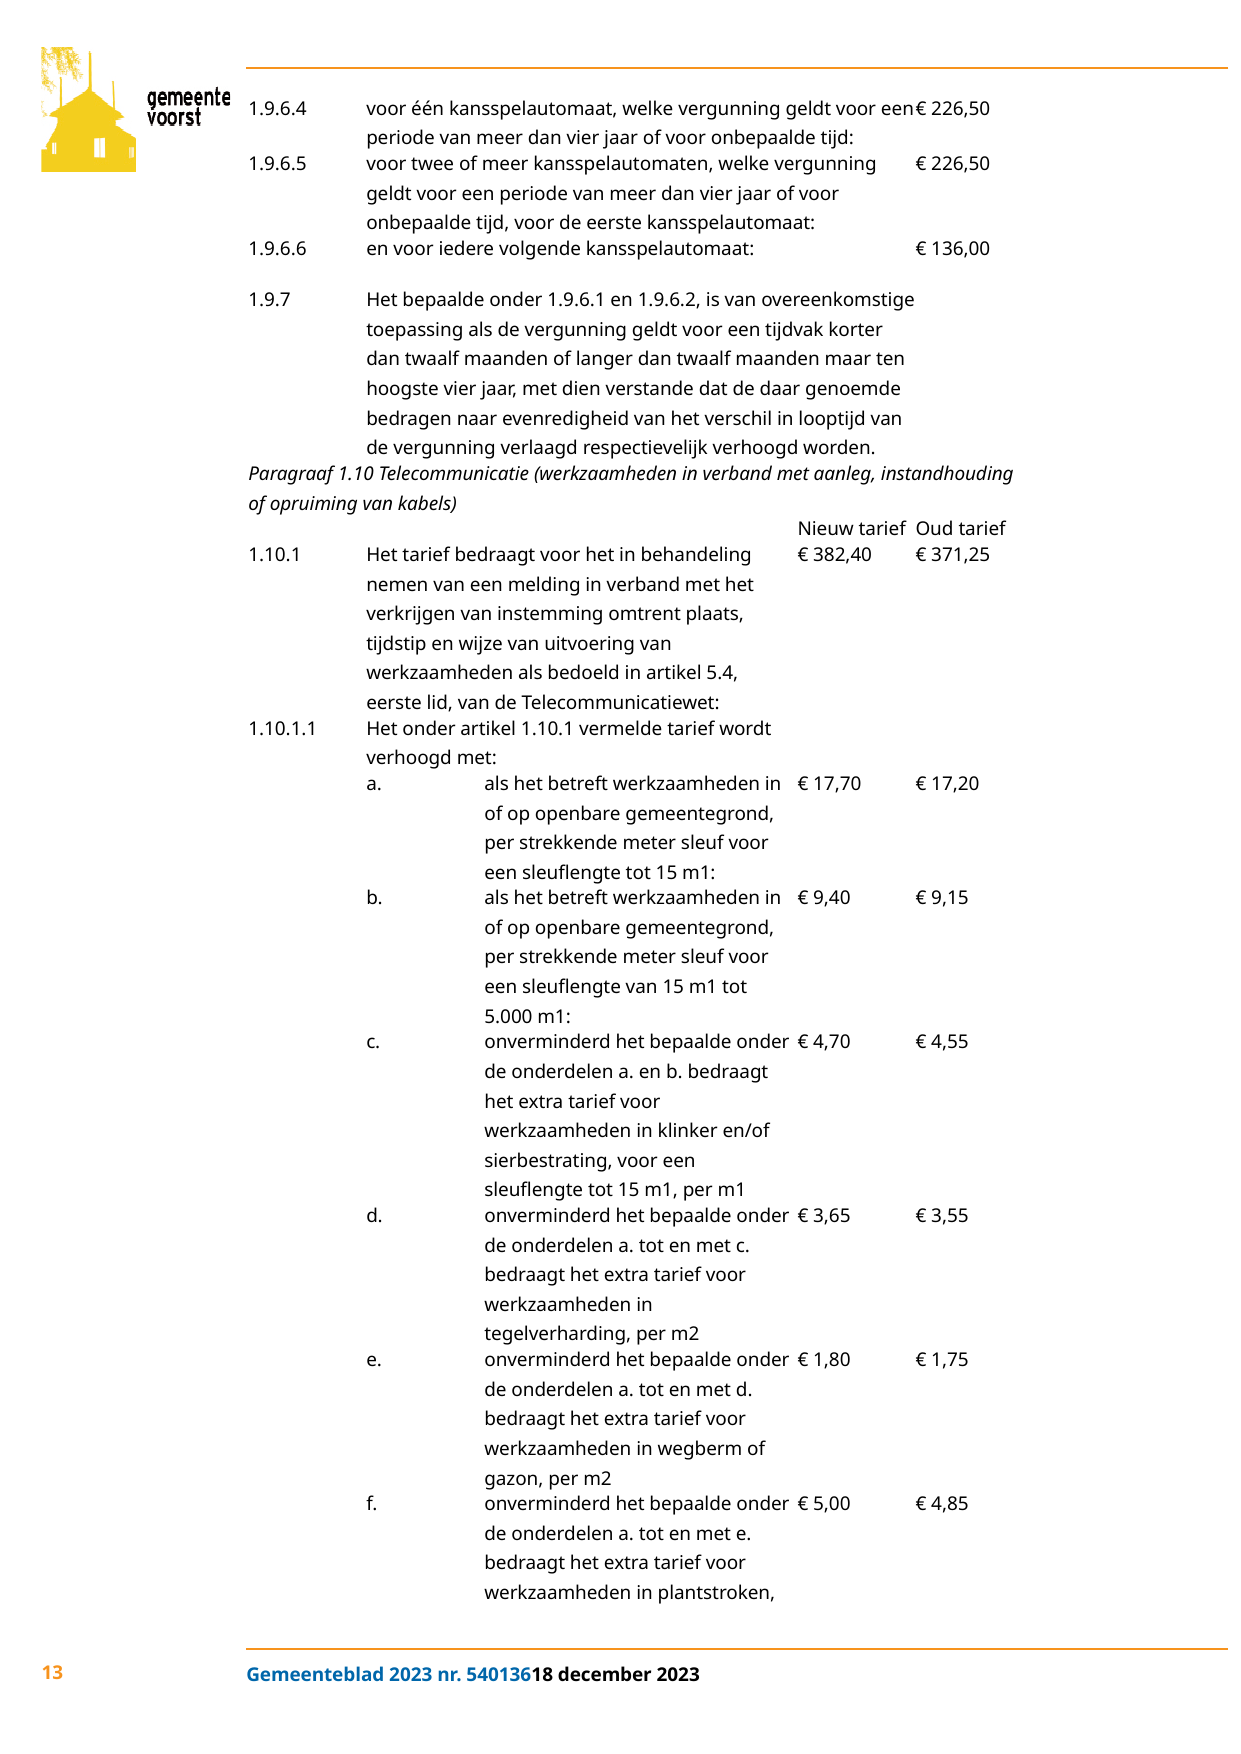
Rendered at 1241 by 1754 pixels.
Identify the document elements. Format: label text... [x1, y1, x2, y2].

table_cell € 382,40 [797, 541, 915, 715]
table_cell [484, 261, 679, 286]
table_cell c. [366, 1029, 484, 1202]
table_cell [484, 515, 679, 541]
table_cell € 17,70 [797, 770, 915, 884]
table_cell en voor iedere volgende kansspelautomaat: [366, 235, 915, 261]
table_cell Nieuw tarief [797, 515, 915, 541]
table_cell onverminderd het bepaalde onder de onderdelen a. en b. bedraagt het extra tarief voor werkzaamheden in klinker en/of sierbestrating, voor een sleuflengte tot 15 m1, per m1 [484, 1029, 797, 1202]
table_cell € 5,00 [797, 1490, 915, 1605]
table_cell € 4,85 [915, 1490, 1033, 1605]
table_cell [248, 261, 366, 286]
table_cell f. [366, 1490, 484, 1605]
table_cell 1.9.6.4 [248, 95, 366, 150]
table_cell € 226,50 [915, 150, 1033, 235]
table_cell onverminderd het bepaalde onder de onderdelen a. tot en met d. bedraagt het extra tarief voor werkzaamheden in wegberm of gazon, per m2 [484, 1346, 797, 1490]
table_cell als het betreft werkzaamheden in of op openbare gemeentegrond, per strekkende meter sleuf voor een sleuflengte van 15 m1 tot 5.000 m1: [484, 885, 797, 1029]
table_cell € 226,50 [915, 95, 1033, 150]
table_cell [248, 770, 366, 884]
table_cell e. [366, 1346, 484, 1490]
table_cell als het betreft werkzaamheden in of op openbare gemeentegrond, per strekkende meter sleuf voor een sleuflengte tot 15 m1: [484, 770, 797, 884]
table_cell voor één kansspelautomaat, welke vergunning geldt voor een periode van meer dan vier jaar of voor onbepaalde tijd: [366, 95, 915, 150]
table_cell € 3,55 [915, 1202, 1033, 1346]
table_cell b. [366, 885, 484, 1029]
table_cell € 136,00 [915, 235, 1033, 261]
table_cell [915, 715, 1033, 770]
table_cell 1.9.6.5 [248, 150, 366, 235]
table_cell Het onder artikel 1.10.1 vermelde tarief wordt verhoogd met: [366, 715, 797, 770]
table_cell [679, 515, 797, 541]
table_cell [797, 261, 915, 286]
table_cell € 9,40 [797, 885, 915, 1029]
table_cell 1.9.6.6 [248, 235, 366, 261]
table_cell € 4,70 [797, 1029, 915, 1202]
table_cell € 9,15 [915, 885, 1033, 1029]
table_cell [248, 1490, 366, 1605]
table_cell Paragraaf 1.10 Telecommunicatie (werkzaamheden in verband met aanleg, instandhouding of opruiming van kabels) [248, 460, 1033, 515]
table_cell Het tarief bedraagt voor het in behandeling nemen van een melding in verband met het verkrijgen van instemming omtrent plaats, tijdstip en wijze van uitvoering van werkzaamheden als bedoeld in artikel 5.4, eerste lid, van de Telecommunicatiewet: [366, 541, 797, 715]
table_cell [679, 261, 797, 286]
table_cell Oud tarief [915, 515, 1033, 541]
table_cell € 1,80 [797, 1346, 915, 1490]
picture [41, 47, 231, 172]
table_cell a. [366, 770, 484, 884]
table_cell [366, 515, 484, 541]
table_cell voor twee of meer kansspelautomaten, welke vergunning geldt voor een periode van meer dan vier jaar of voor onbepaalde tijd, voor de eerste kansspelautomaat: [366, 150, 915, 235]
table_cell onverminderd het bepaalde onder de onderdelen a. tot en met e. bedraagt het extra tarief voor werkzaamheden in plantstroken, [484, 1490, 797, 1605]
table_cell € 1,75 [915, 1346, 1033, 1490]
table_cell € 4,55 [915, 1029, 1033, 1202]
table_cell € 17,20 [915, 770, 1033, 884]
table_cell € 3,65 [797, 1202, 915, 1346]
table_cell [248, 1202, 366, 1346]
table_cell € 371,25 [915, 541, 1033, 715]
table_cell [915, 261, 1033, 286]
table_cell d. [366, 1202, 484, 1346]
table_cell [915, 286, 1033, 460]
table_cell [248, 515, 366, 541]
table_cell [366, 261, 484, 286]
table_cell [248, 1029, 366, 1202]
table_cell onverminderd het bepaalde onder de onderdelen a. tot en met c. bedraagt het extra tarief voor werkzaamheden in tegelverharding, per m2 [484, 1202, 797, 1346]
table_cell [248, 885, 366, 1029]
table_cell [797, 715, 915, 770]
table_cell 1.10.1.1 [248, 715, 366, 770]
table_cell 1.10.1 [248, 541, 366, 715]
table_cell Het bepaalde onder 1.9.6.1 en 1.9.6.2, is van overeenkomstige toepassing als de vergunning geldt voor een tijdvak korter dan twaalf maanden of langer dan twaalf maanden maar ten hoogste vier jaar, met dien verstande dat de daar genoemde bedragen naar evenredigheid van het verschil in looptijd van de vergunning verlaagd respectievelijk verhoogd worden. [366, 286, 915, 460]
table_cell 1.9.7 [248, 286, 366, 460]
table_cell [248, 1346, 366, 1490]
